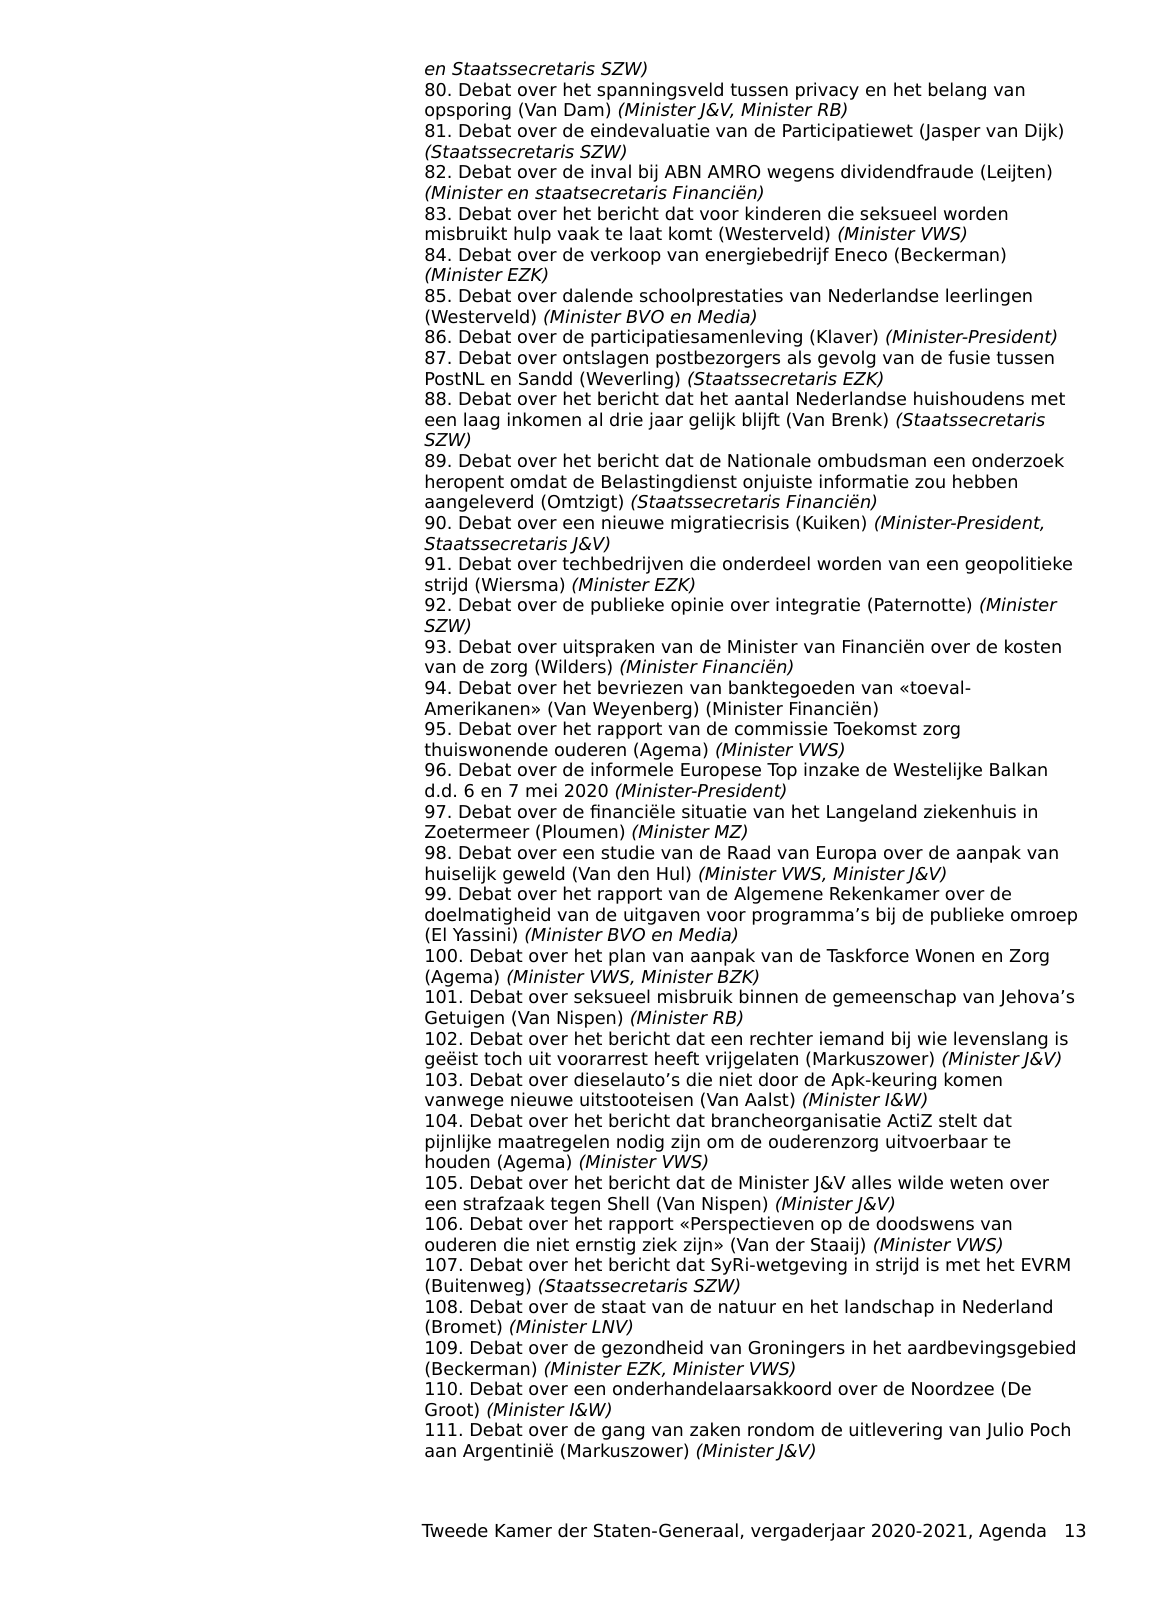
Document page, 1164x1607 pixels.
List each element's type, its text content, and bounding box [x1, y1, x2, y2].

table_cell [401, 637, 418, 678]
table_cell 105. Debat over het bericht dat de Minister J&V alles wilde weten over een strafzaak tegen Shell (Van Nispen) (Minister J&V) [418, 1173, 1087, 1214]
table_cell 111. Debat over de gang van zaken rondom de uitlevering van Julio Poch aan Argentinië (Markuszower) (Minister J&V) [418, 1420, 1087, 1462]
table_cell [401, 451, 418, 513]
table_cell 83. Debat over het bericht dat voor kinderen die seksueel worden misbruikt hulp vaak te laat komt (Westerveld) (Minister VWS) [418, 204, 1087, 245]
table_cell 80. Debat over het spanningsveld tussen privacy en het belang van opsporing (Van Dam) (Minister J&V, Minister RB) [418, 80, 1087, 121]
table_cell [401, 1070, 418, 1111]
table_cell [77, 1111, 401, 1173]
table_cell 90. Debat over een nieuwe migratiecrisis (Kuiken) (Minister-President, Staatssecretaris J&V) [418, 513, 1087, 554]
table_cell 100. Debat over het plan van aanpak van de Taskforce Wonen en Zorg (Agema) (Minister VWS, Minister BZK) [418, 946, 1087, 987]
table_cell [77, 245, 401, 286]
table_cell [401, 595, 418, 637]
table_cell 95. Debat over het rapport van de commissie Toekomst zorg thuiswonende ouderen (Agema) (Minister VWS) [418, 719, 1087, 760]
table_cell [401, 678, 418, 719]
table_cell [401, 327, 418, 348]
table_cell 96. Debat over de informele Europese Top inzake de Westelijke Balkan d.d. 6 en 7 mei 2020 (Minister-President) [418, 760, 1087, 802]
table_cell [77, 1420, 401, 1462]
table_cell 104. Debat over het bericht dat brancheorganisatie ActiZ stelt dat pijnlijke maatregelen nodig zijn om de ouderenzorg uitvoerbaar te houden (Agema) (Minister VWS) [418, 1111, 1087, 1173]
table_cell [77, 80, 401, 121]
table_cell 99. Debat over het rapport van de Algemene Rekenkamer over de doelmatigheid van de uitgaven voor programma’s bij de publieke omroep (El Yassini) (Minister BVO en Media) [418, 884, 1087, 946]
table_cell [77, 1214, 401, 1255]
table_cell [77, 1070, 401, 1111]
table_cell [401, 760, 418, 802]
table_cell [401, 162, 418, 203]
table_cell 86. Debat over de participatiesamenleving (Klaver) (Minister-President) [418, 327, 1087, 348]
table_cell [77, 1379, 401, 1420]
table_cell [77, 327, 401, 348]
table_cell [401, 1420, 418, 1462]
table_cell [77, 946, 401, 987]
table_cell [401, 802, 418, 843]
table_cell 108. Debat over de staat van de natuur en het landschap in Nederland (Bromet) (Minister LNV) [418, 1297, 1087, 1338]
table_cell [401, 1297, 418, 1338]
table_cell [401, 843, 418, 884]
table_cell [77, 843, 401, 884]
table_cell [401, 884, 418, 946]
table_cell [77, 451, 401, 513]
table_cell 107. Debat over het bericht dat SyRi-wetgeving in strijd is met het EVRM (Buitenweg) (Staatssecretaris SZW) [418, 1255, 1087, 1297]
table_cell [401, 389, 418, 451]
table_cell [77, 1297, 401, 1338]
table_cell [401, 245, 418, 286]
table_cell [401, 59, 418, 80]
table_cell 88. Debat over het bericht dat het aantal Nederlandse huishoudens met een laag inkomen al drie jaar gelijk blijft (Van Brenk) (Staatssecretaris SZW) [418, 389, 1087, 451]
table_cell [401, 80, 418, 121]
table_cell [77, 348, 401, 389]
table_cell [77, 595, 401, 637]
table_cell [77, 286, 401, 327]
table_cell [77, 802, 401, 843]
table_cell 91. Debat over techbedrijven die onderdeel worden van een geopolitieke strijd (Wiersma) (Minister EZK) [418, 554, 1087, 595]
table_cell [401, 1029, 418, 1070]
table_cell 89. Debat over het bericht dat de Nationale ombudsman een onderzoek heropent omdat de Belastingdienst onjuiste informatie zou hebben aangeleverd (Omtzigt) (Staatssecretaris Financiën) [418, 451, 1087, 513]
table_cell 93. Debat over uitspraken van de Minister van Financiën over de kosten van de zorg (Wilders) (Minister Financiën) [418, 637, 1087, 678]
table_cell [77, 59, 401, 80]
table_cell en Staatssecretaris SZW) [418, 59, 1087, 80]
table_cell [401, 1338, 418, 1379]
table_cell [401, 348, 418, 389]
table_cell 82. Debat over de inval bij ABN AMRO wegens dividendfraude (Leijten) (Minister en staatsecretaris Financiën) [418, 162, 1087, 203]
table_cell 92. Debat over de publieke opinie over integratie (Paternotte) (Minister SZW) [418, 595, 1087, 637]
table_cell [401, 1173, 418, 1214]
table_cell 110. Debat over een onderhandelaarsakkoord over de Noordzee (De Groot) (Minister I&W) [418, 1379, 1087, 1420]
table_cell [401, 1379, 418, 1420]
table_cell [77, 1255, 401, 1297]
table_cell [401, 987, 418, 1028]
table_cell 94. Debat over het bevriezen van banktegoeden van «toeval-Amerikanen» (Van Weyenberg) (Minister Financiën) [418, 678, 1087, 719]
table_cell [401, 719, 418, 760]
table_cell [77, 1173, 401, 1214]
table_cell 84. Debat over de verkoop van energiebedrijf Eneco (Beckerman) (Minister EZK) [418, 245, 1087, 286]
table_cell [401, 1255, 418, 1297]
table_cell [401, 1214, 418, 1255]
table_cell [77, 637, 401, 678]
table_cell [77, 1338, 401, 1379]
table_cell 101. Debat over seksueel misbruik binnen de gemeenschap van Jehova’s Getuigen (Van Nispen) (Minister RB) [418, 987, 1087, 1028]
table_cell [77, 884, 401, 946]
table_cell [77, 162, 401, 203]
table_cell [401, 513, 418, 554]
table_cell [77, 513, 401, 554]
table_cell 97. Debat over de financiële situatie van het Langeland ziekenhuis in Zoetermeer (Ploumen) (Minister MZ) [418, 802, 1087, 843]
table_cell 102. Debat over het bericht dat een rechter iemand bij wie levenslang is geëist toch uit voorarrest heeft vrijgelaten (Markuszower) (Minister J&V) [418, 1029, 1087, 1070]
table_cell [401, 1111, 418, 1173]
table_cell [401, 946, 418, 987]
table_cell 81. Debat over de eindevaluatie van de Participatiewet (Jasper van Dijk) (Staatssecretaris SZW) [418, 121, 1087, 162]
table_cell [77, 678, 401, 719]
table_cell [401, 121, 418, 162]
table_cell [401, 204, 418, 245]
table_cell [77, 1029, 401, 1070]
table_cell 98. Debat over een studie van de Raad van Europa over de aanpak van huiselijk geweld (Van den Hul) (Minister VWS, Minister J&V) [418, 843, 1087, 884]
table_cell [401, 286, 418, 327]
table_cell [77, 760, 401, 802]
table_cell [77, 554, 401, 595]
table_cell 87. Debat over ontslagen postbezorgers als gevolg van de fusie tussen PostNL en Sandd (Weverling) (Staatssecretaris EZK) [418, 348, 1087, 389]
table_cell 106. Debat over het rapport «Perspectieven op de doodswens van ouderen die niet ernstig ziek zijn» (Van der Staaij) (Minister VWS) [418, 1214, 1087, 1255]
table_cell 85. Debat over dalende schoolprestaties van Nederlandse leerlingen (Westerveld) (Minister BVO en Media) [418, 286, 1087, 327]
table_cell [77, 121, 401, 162]
table_cell [77, 204, 401, 245]
table_cell 103. Debat over dieselauto’s die niet door de Apk-keuring komen vanwege nieuwe uitstooteisen (Van Aalst) (Minister I&W) [418, 1070, 1087, 1111]
table_cell [77, 389, 401, 451]
table_cell [77, 719, 401, 760]
table_cell [77, 987, 401, 1028]
table_cell [401, 554, 418, 595]
table_cell 109. Debat over de gezondheid van Groningers in het aardbevingsgebied (Beckerman) (Minister EZK, Minister VWS) [418, 1338, 1087, 1379]
